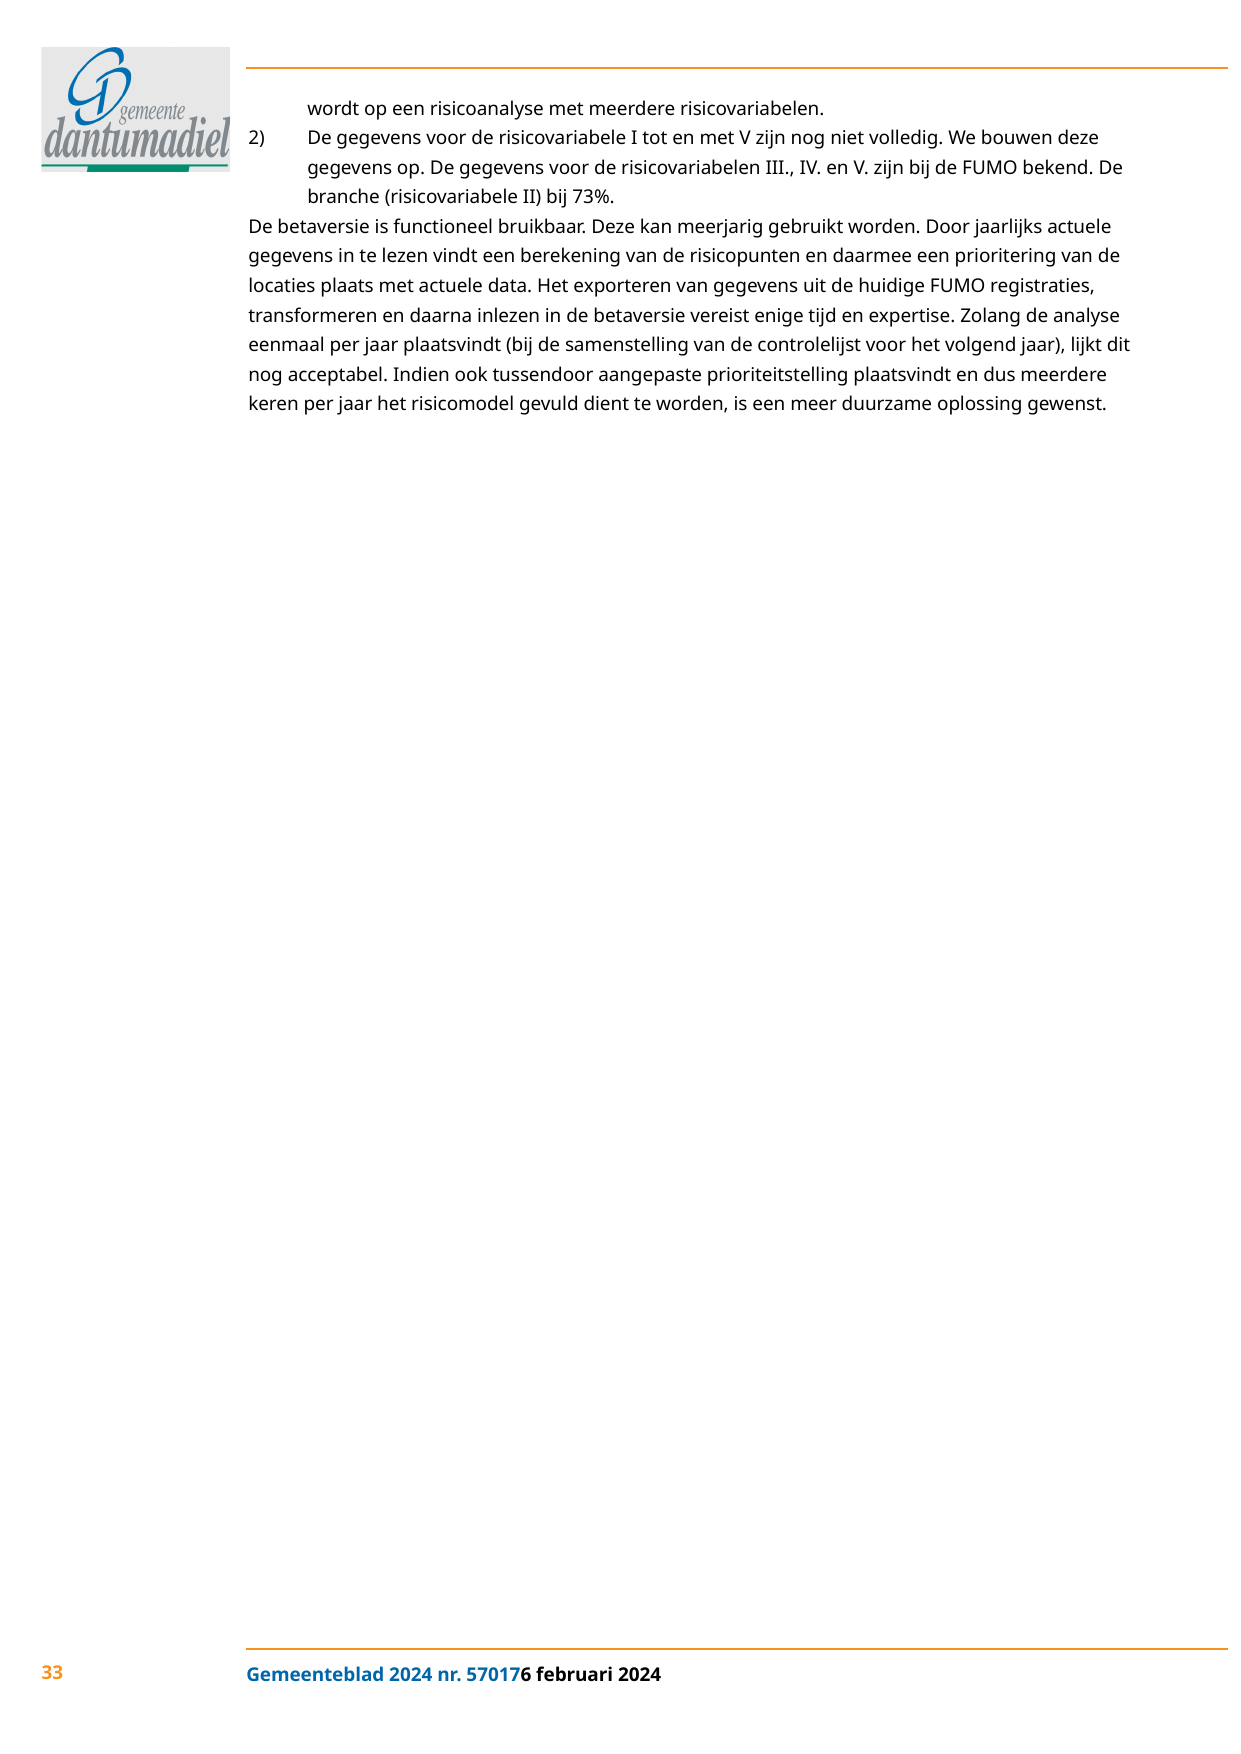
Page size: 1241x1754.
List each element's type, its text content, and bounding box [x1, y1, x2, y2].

list De gegevens voor de risicovariabele I tot en met V zijn nog niet volledig. We bouwen deze gegevens op. De gegevens voor de risicovariabelen III., IV. en V. zijn bij de FUMO bekend. De branche (risicovariabele II) bij 73%. [248, 124, 1152, 209]
text De betaversie is functioneel bruikbaar. Deze kan meerjarig gebruikt worden. Door jaarlijks actuele gegevens in te lezen vindt een berekening van de risicopunten en daarmee een prioritering van de locaties plaats met actuele data. Het exporteren van gegevens uit de huidige FUMO registraties, transformeren en daarna inlezen in de betaversie vereist enige tijd en expertise. Zolang de analyse eenmaal per jaar plaatsvindt (bij de samenstelling van de controlelijst voor het volgend jaar), lijkt dit nog acceptabel. Indien ook tussendoor aangepaste prioriteitstelling plaatsvindt en dus meerdere keren per jaar het risicomodel gevuld dient te worden, is een meer duurzame oplossing gewenst. [248, 213, 1152, 416]
picture [41, 47, 231, 172]
list wordt op een risicoanalyse met meerdere risicovariabelen. [248, 95, 1152, 121]
